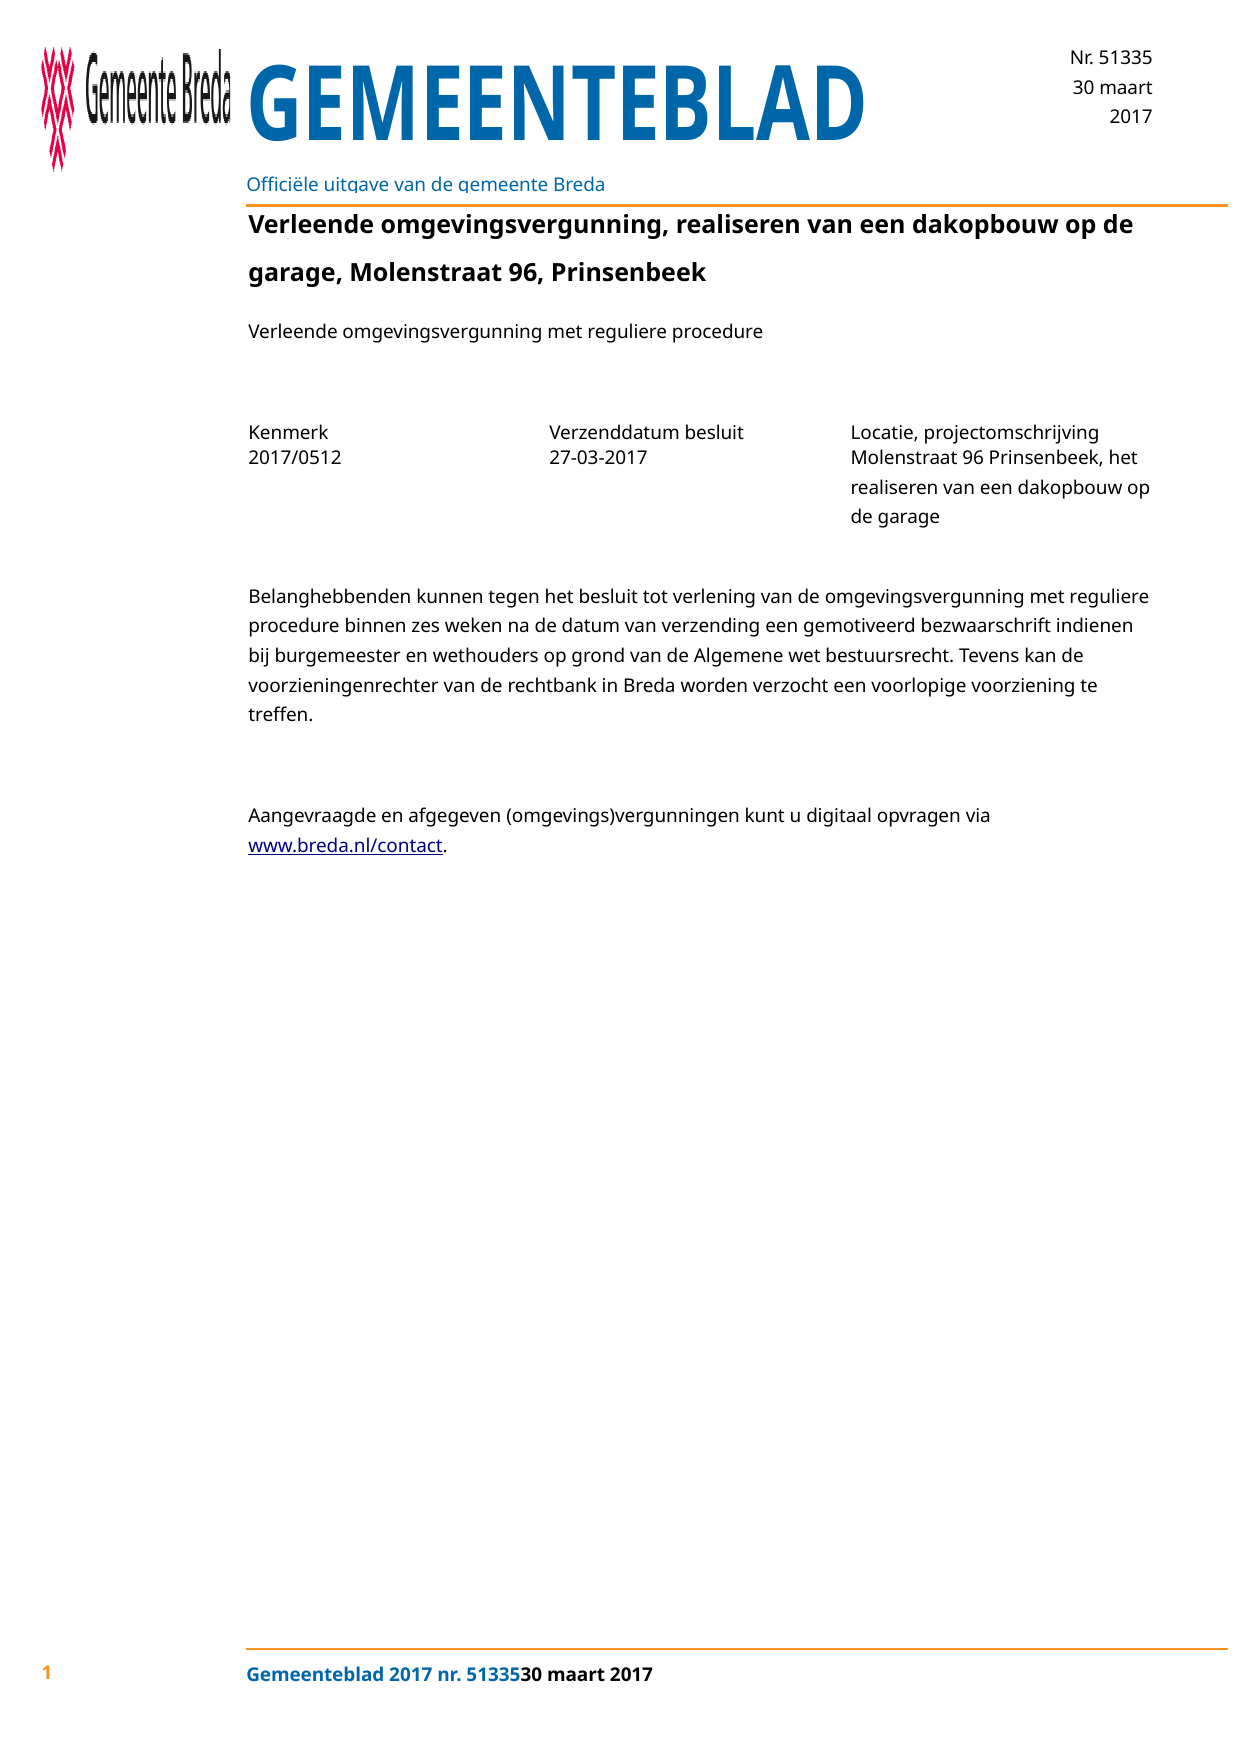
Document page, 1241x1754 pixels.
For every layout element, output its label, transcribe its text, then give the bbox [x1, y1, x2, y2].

table_header Kenmerk [248, 419, 549, 444]
picture [41, 47, 231, 172]
text Belanghebbenden kunnen tegen het besluit tot verlening van de omgevingsvergunning met reguliere procedure binnen zes weken na de datum van verzending een gemotiveerd bezwaarschrift indienen bij burgemeester en wethouders op grond van de Algemene wet bestuursrecht. Tevens kan de voorzieningenrechter van de rechtbank in Breda worden verzocht een voorlopige voorziening te treffen. [248, 583, 1152, 727]
text Aangevraagde en afgegeven (omgevings)vergunningen kunt u digitaal opvragen via www.breda.nl/contact. [248, 802, 1152, 858]
text Verleende omgevingsvergunning met reguliere procedure [248, 318, 1152, 344]
table_header Locatie, projectomschrijving [850, 419, 1152, 444]
table_cell 2017/0512 [248, 445, 549, 529]
table_header Verzenddatum besluit [549, 419, 850, 444]
table_cell 27-03-2017 [549, 445, 850, 529]
text Verleende omgevingsvergunning, realiseren van een dakopbouw op de garage, Molenstraat 96, Prinsenbeek [248, 207, 1152, 288]
table_cell Molenstraat 96 Prinsenbeek, het realiseren van een dakopbouw op de garage [850, 445, 1152, 529]
